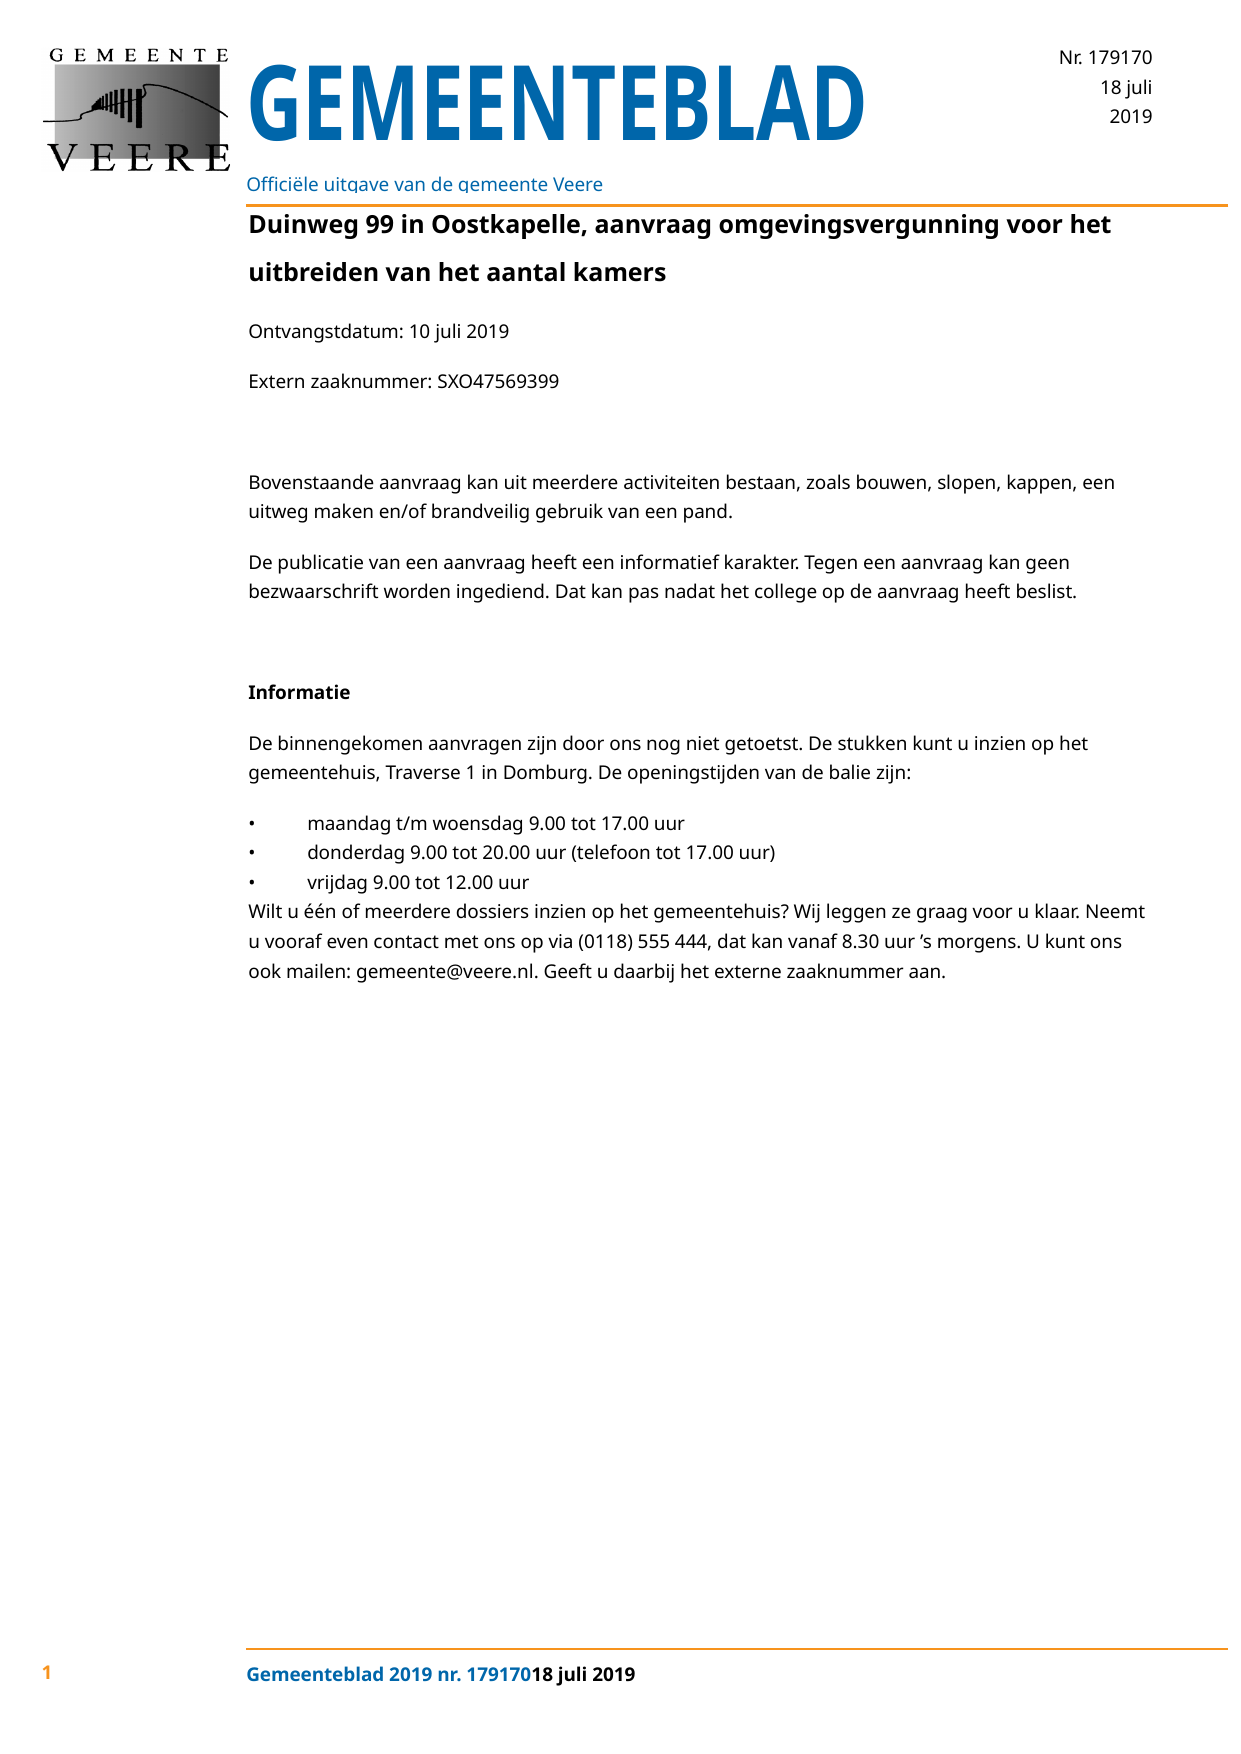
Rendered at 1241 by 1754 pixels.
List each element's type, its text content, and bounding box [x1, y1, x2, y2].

text Informatie [248, 679, 1152, 705]
text De publicatie van een aanvraag heeft een informatief karakter. Tegen een aanvraag kan geen bezwaarschrift worden ingediend. Dat kan pas nadat het college op de aanvraag heeft beslist. [248, 549, 1152, 604]
text De binnengekomen aanvragen zijn door ons nog niet getoetst. De stukken kunt u inzien op het gemeentehuis, Traverse 1 in Domburg. De openingstijden van de balie zijn: [248, 730, 1152, 785]
text Extern zaaknummer: SXO47569399 [248, 368, 1152, 394]
list vrijdag 9.00 tot 12.00 uur [248, 869, 1152, 895]
text Bovenstaande aanvraag kan uit meerdere activiteiten bestaan, zoals bouwen, slopen, kappen, een uitweg maken en/of brandveilig gebruik van een pand. [248, 469, 1152, 524]
picture [41, 47, 231, 172]
text Ontvangstdatum: 10 juli 2019 [248, 318, 1152, 344]
text Duinweg 99 in Oostkapelle, aanvraag omgevingsvergunning voor het uitbreiden van het aantal kamers [248, 207, 1152, 288]
text Wilt u één of meerdere dossiers inzien op het gemeentehuis? Wij leggen ze graag voor u klaar. Neemt u vooraf even contact met ons op via (0118) 555 444, dat kan vanaf 8.30 uur ’s morgens. U kunt ons ook mailen: gemeente@veere.nl. Geeft u daarbij het externe zaaknummer aan. [248, 899, 1152, 984]
list maandag t/m woensdag 9.00 tot 17.00 uur [248, 810, 1152, 836]
list donderdag 9.00 tot 20.00 uur (telefoon tot 17.00 uur) [248, 839, 1152, 865]
